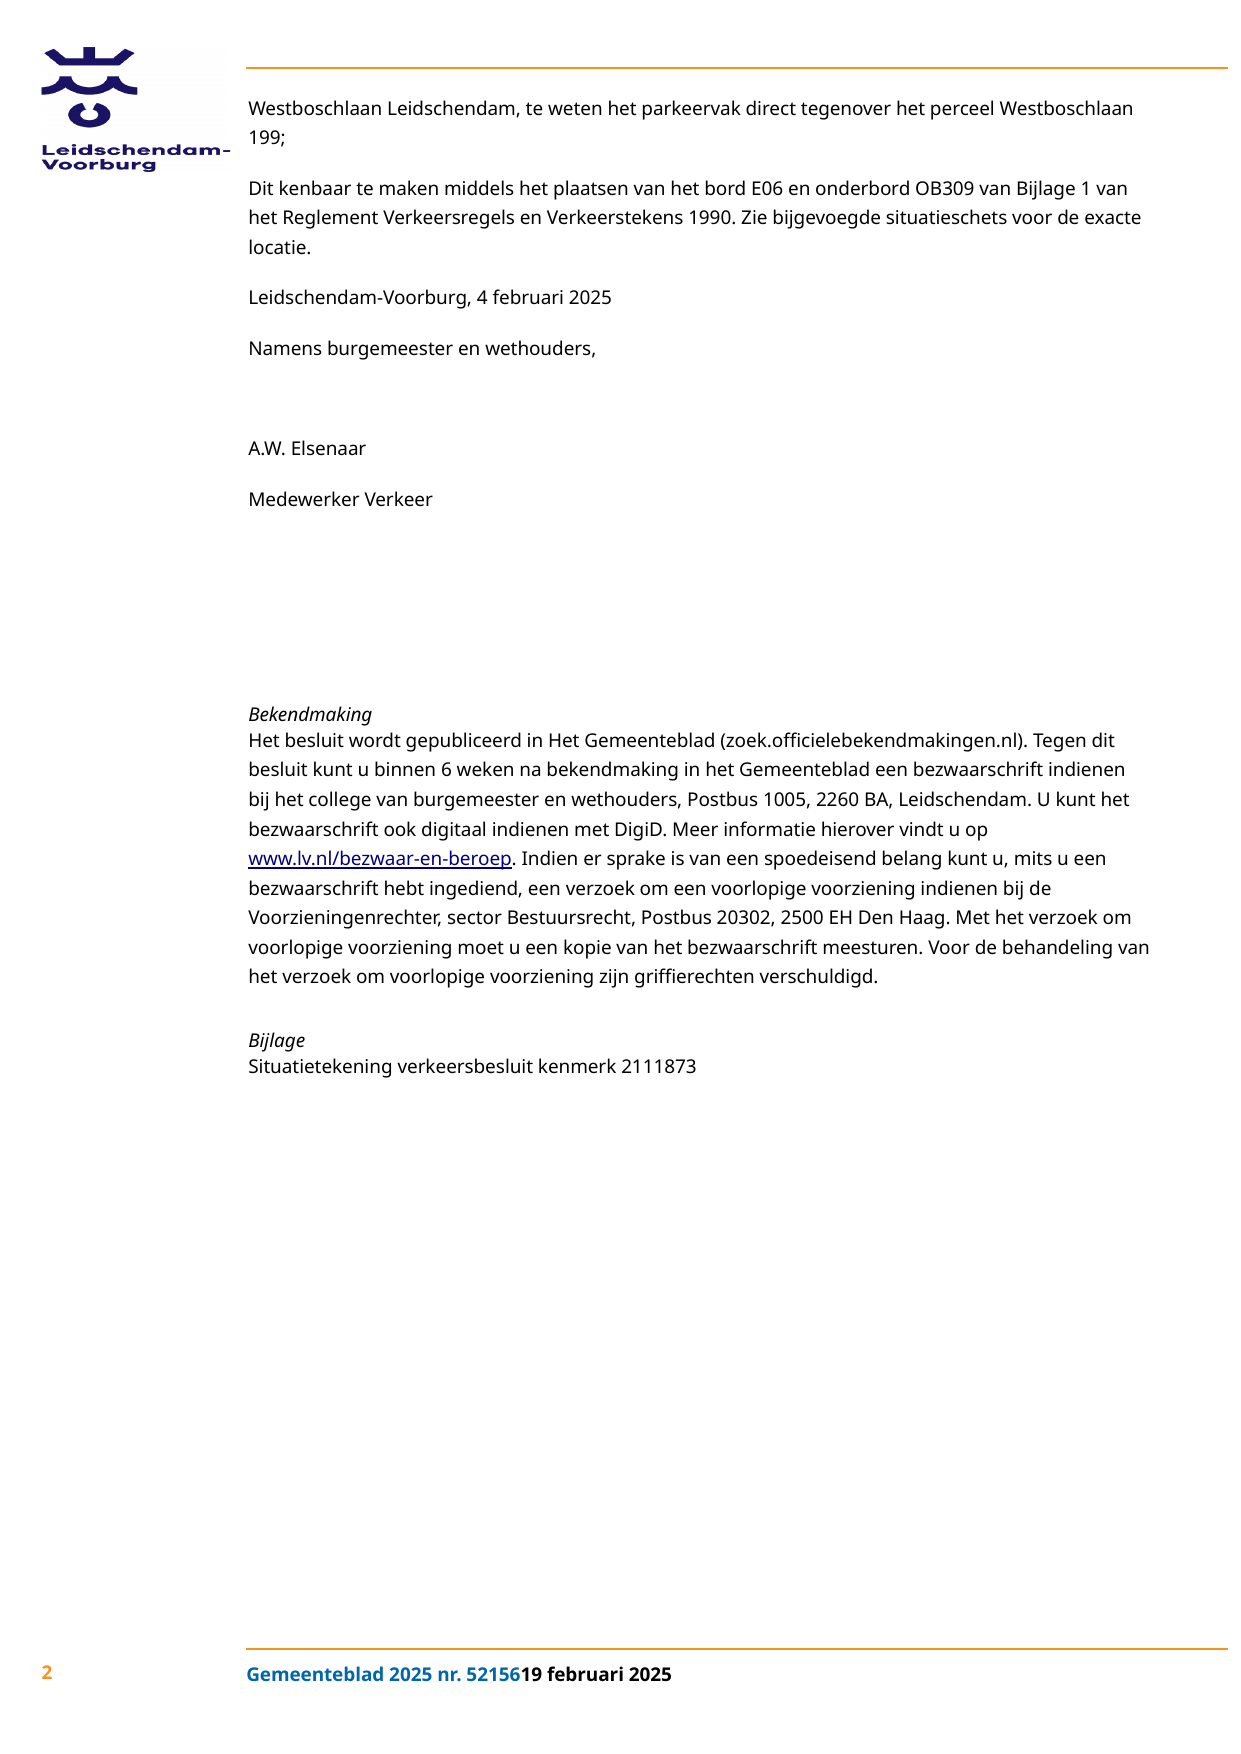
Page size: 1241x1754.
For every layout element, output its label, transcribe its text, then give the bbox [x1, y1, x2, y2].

text Dit kenbaar te maken middels het plaatsen van het bord E06 en onderbord OB309 van Bijlage 1 van het Reglement Verkeersregels en Verkeerstekens 1990. Zie bijgevoegde situatieschets voor de exacte locatie. [248, 175, 1152, 260]
picture [41, 47, 231, 172]
text Namens burgemeester en wethouders, [248, 335, 1152, 361]
text Bijlage [248, 1028, 1152, 1053]
text Leidschendam-Voorburg, 4 februari 2025 [248, 284, 1152, 310]
text Westboschlaan Leidschendam, te weten het parkeervak direct tegenover het perceel Westboschlaan 199; [248, 95, 1152, 150]
text A.W. Elsenaar [248, 436, 1152, 461]
text Medewerker Verkeer [248, 486, 1152, 512]
text Situatietekening verkeersbesluit kenmerk 2111873 [248, 1053, 1152, 1079]
text Het besluit wordt gepubliceerd in Het Gemeenteblad (zoek.officielebekendmakingen.nl). Tegen dit besluit kunt u binnen 6 weken na bekendmaking in het Gemeenteblad een bezwaarschrift indienen bij het college van burgemeester en wethouders, Postbus 1005, 2260 BA, Leidschendam. U kunt het bezwaarschrift ook digitaal indienen met DigiD. Meer informatie hierover vindt u op www.lv.nl/bezwaar-en-beroep. Indien er sprake is van een spoedeisend belang kunt u, mits u een bezwaarschrift hebt ingediend, een verzoek om een voorlopige voorziening indienen bij de Voorzieningenrechter, sector Bestuursrecht, Postbus 20302, 2500 EH Den Haag. Met het verzoek om voorlopige voorziening moet u een kopie van het bezwaarschrift meesturen. Voor de behandeling van het verzoek om voorlopige voorziening zijn griffierechten verschuldigd. [248, 727, 1152, 989]
text Bekendmaking [248, 701, 1152, 727]
